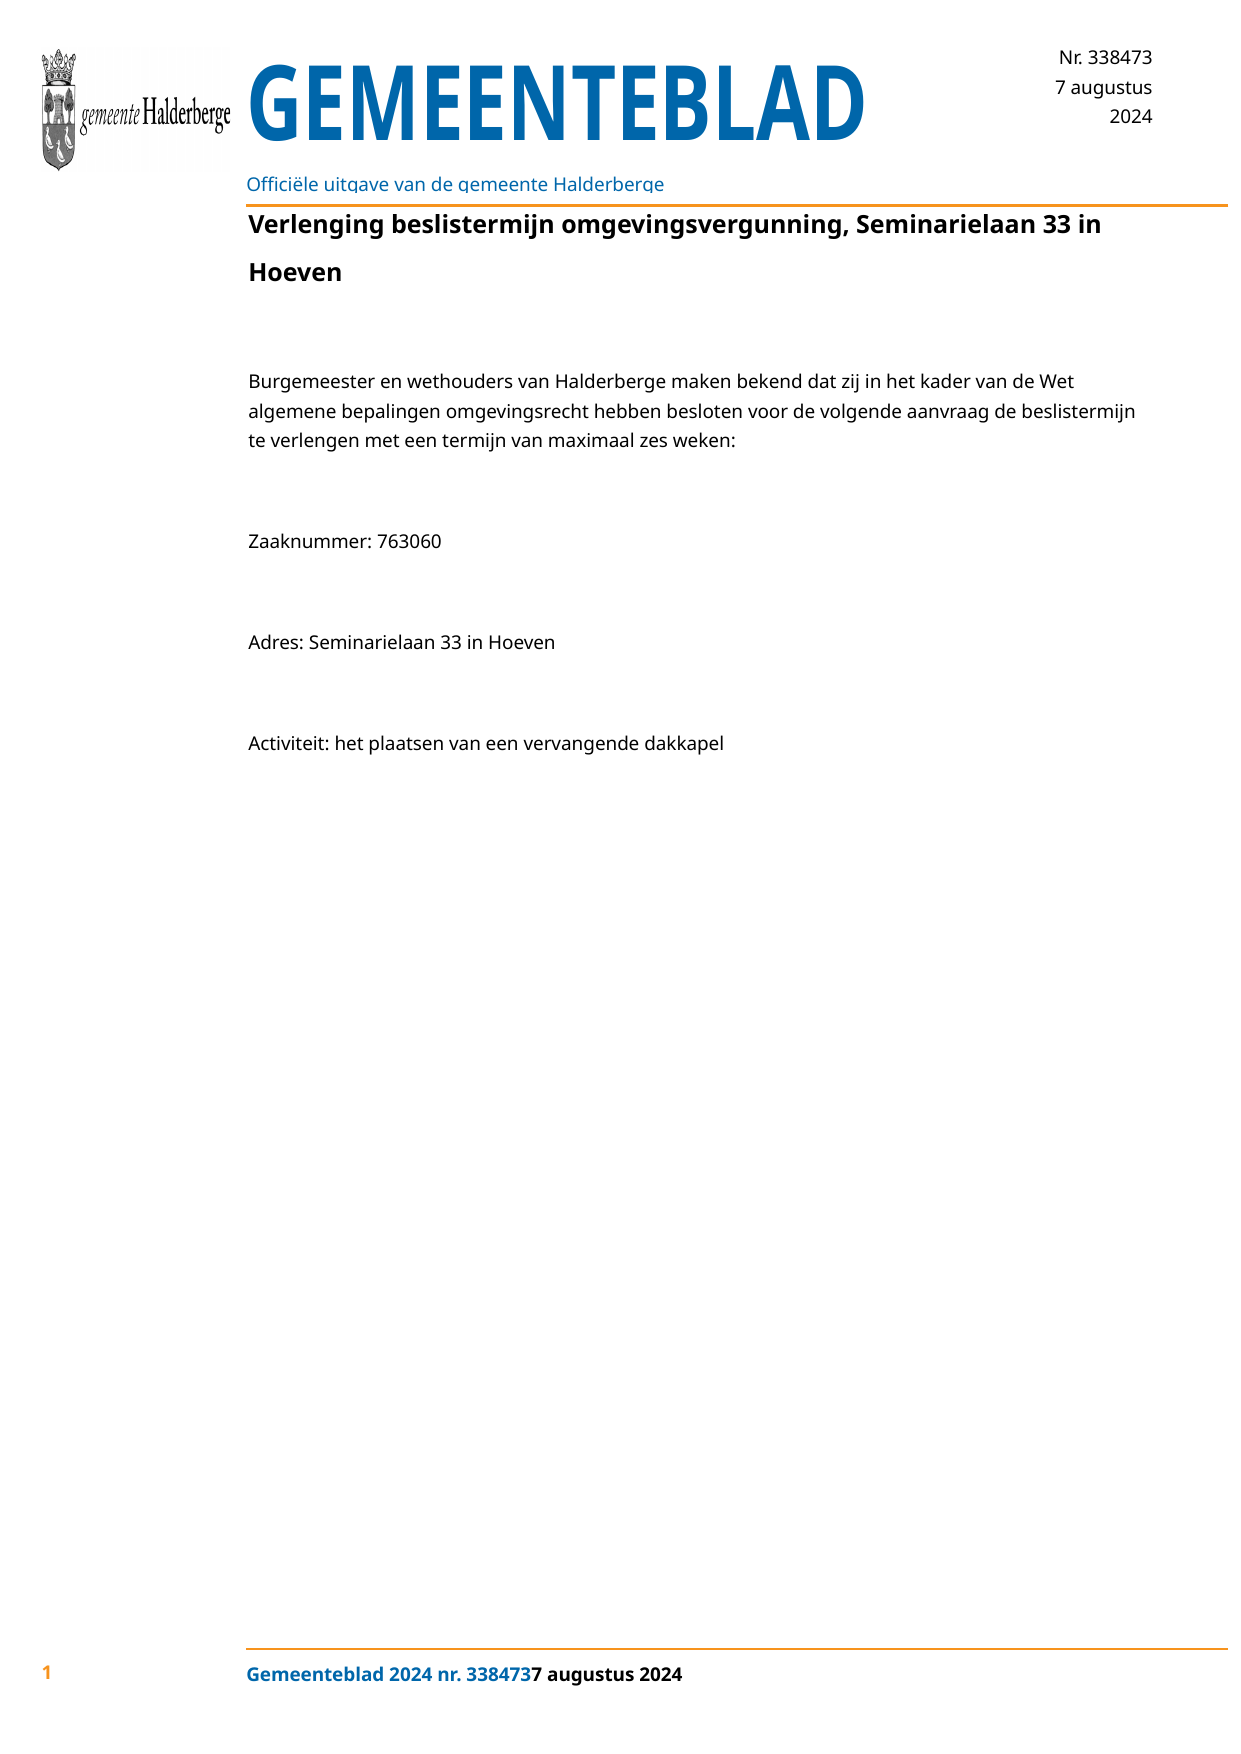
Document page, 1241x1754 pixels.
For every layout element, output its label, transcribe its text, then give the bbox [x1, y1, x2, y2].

text Adres: Seminarielaan 33 in Hoeven [248, 629, 1152, 655]
text Verlenging beslistermijn omgevingsvergunning, Seminarielaan 33 in Hoeven [248, 207, 1152, 288]
text Zaaknummer: 763060 [248, 528, 1152, 554]
text Activiteit: het plaatsen van een vervangende dakkapel [248, 730, 1152, 756]
text Burgemeester en wethouders van Halderberge maken bekend dat zij in het kader van de Wet algemene bepalingen omgevingsrecht hebben besloten voor de volgende aanvraag de beslistermijn te verlengen met een termijn van maximaal zes weken: [248, 368, 1152, 453]
picture [41, 47, 231, 172]
